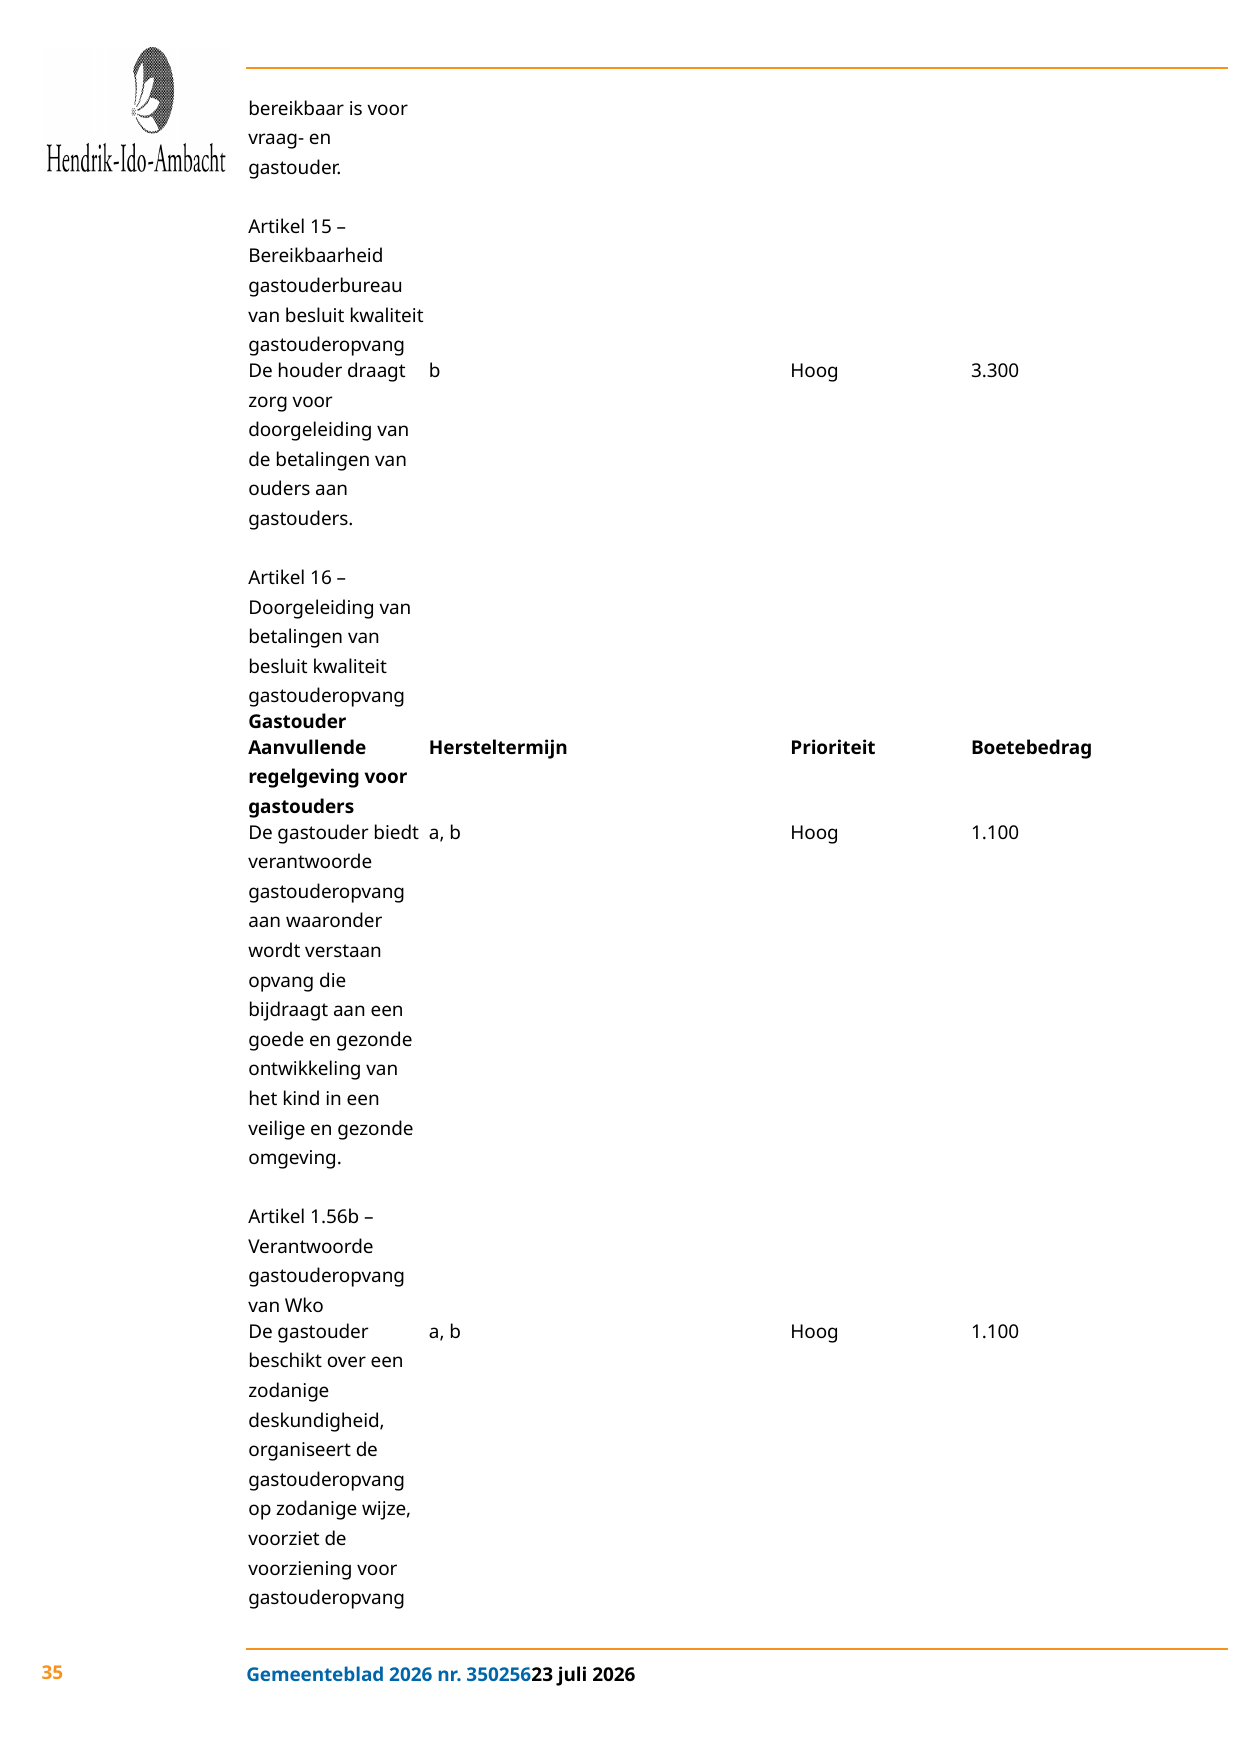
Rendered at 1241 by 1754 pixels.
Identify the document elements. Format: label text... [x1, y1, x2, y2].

table_cell b [429, 357, 790, 708]
table_cell [429, 95, 790, 357]
table_cell a, b [429, 819, 790, 1318]
table_cell Hersteltermijn [429, 734, 790, 819]
table_cell [790, 95, 971, 357]
table_cell Hoog [790, 1318, 971, 1610]
table_cell Hoog [790, 357, 971, 708]
table_cell Aanvullende regelgeving voor gastouders [248, 734, 429, 819]
table_cell Hoog [790, 819, 971, 1318]
table_cell De houder draagt zorg voor doorgeleiding van de betalingen van ouders aan gastouders. Artikel 16 – Doorgeleiding van betalingen van besluit kwaliteit gastouderopvang [248, 357, 429, 708]
table_cell bereikbaar is voor vraag- en gastouder. Artikel 15 – Bereikbaarheid gastouderbureau van besluit kwaliteit gastouderopvang [248, 95, 429, 357]
table_cell 3.300 [971, 357, 1152, 708]
table_cell 1.100 [971, 1318, 1152, 1610]
table_cell Gastouder [248, 708, 1152, 734]
table_cell Prioriteit [790, 734, 971, 819]
table_cell [971, 95, 1152, 357]
table_cell 1.100 [971, 819, 1152, 1318]
table_cell De gastouder biedt verantwoorde gastouderopvang aan waaronder wordt verstaan opvang die bijdraagt aan een goede en gezonde ontwikkeling van het kind in een veilige en gezonde omgeving. Artikel 1.56b – Verantwoorde gastouderopvang van Wko [248, 819, 429, 1318]
picture [41, 47, 231, 172]
table_cell a, b [429, 1318, 790, 1610]
table_cell De gastouder beschikt over een zodanige deskundigheid, organiseert de gastouderopvang op zodanige wijze, voorziet de voorziening voor gastouderopvang [248, 1318, 429, 1610]
table_cell Boetebedrag [971, 734, 1152, 819]
